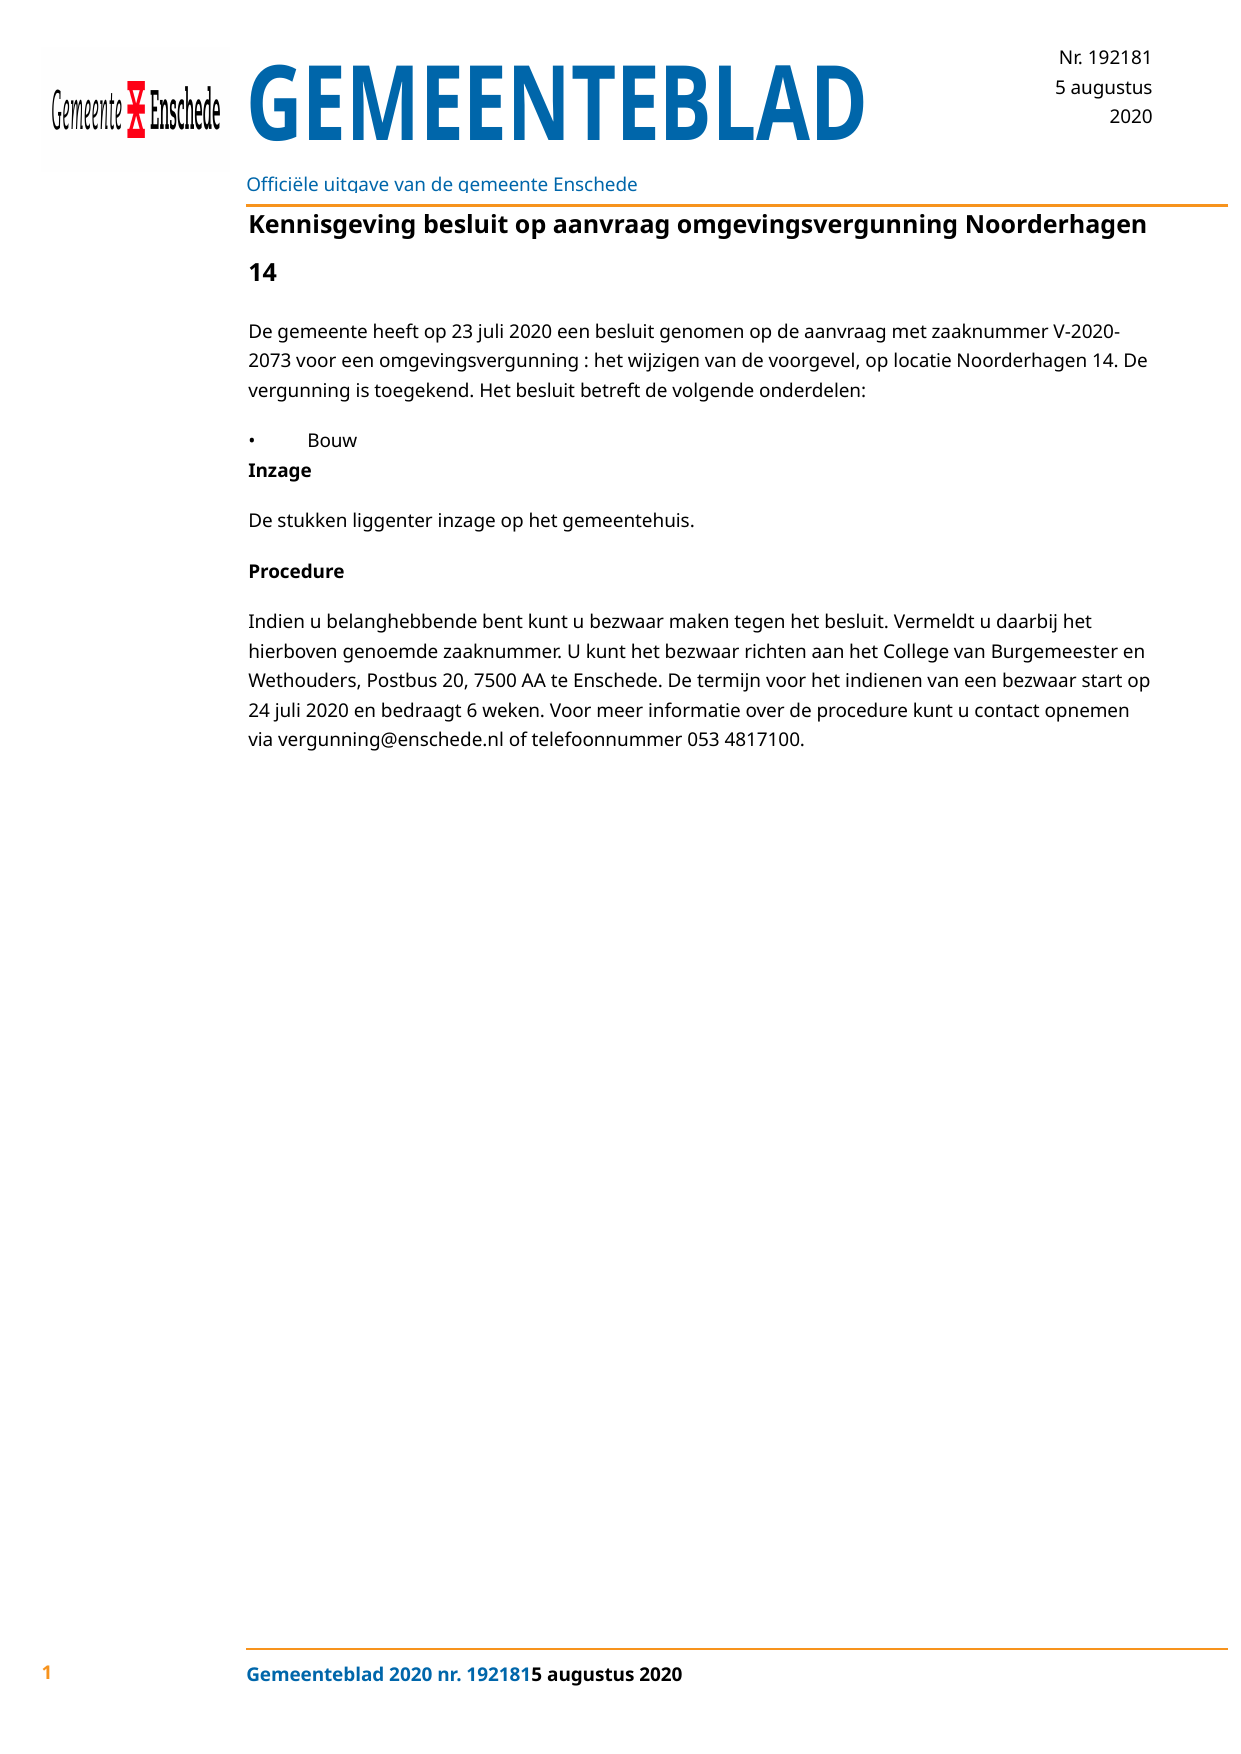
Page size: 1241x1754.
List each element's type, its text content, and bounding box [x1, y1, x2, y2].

text Inzage [248, 457, 1152, 483]
text Procedure [248, 558, 1152, 584]
list Bouw [248, 427, 1152, 453]
text Indien u belanghebbende bent kunt u bezwaar maken tegen het besluit. Vermeldt u daarbij het hierboven genoemde zaaknummer. U kunt het bezwaar richten aan het College van Burgemees­ter en Wethouders, Postbus 20, 7500 AA te Enschede. De termijn voor het indienen van een bezwaar start op 24 juli 2020 en bedraagt 6 weken. Voor meer informatie over de procedure kunt u contact opnemen via vergunning@enschede.nl of telefoonnummer 053 4817100. [248, 608, 1152, 752]
text Kennisgeving besluit op aanvraag omgevingsvergunning Noorderhagen 14 [248, 207, 1152, 288]
text De stukken liggenter inzage op het gemeentehuis. [248, 507, 1152, 533]
text De gemeente heeft op 23 juli 2020 een besluit genomen op de aanvraag met zaaknummer V-2020-2073 voor een omgevingsvergunning : het wijzigen van de voorgevel, op locatie Noorderhagen 14. De vergunning is toegekend. Het besluit betreft de volgende onderdelen: [248, 318, 1152, 403]
picture [41, 47, 231, 172]
